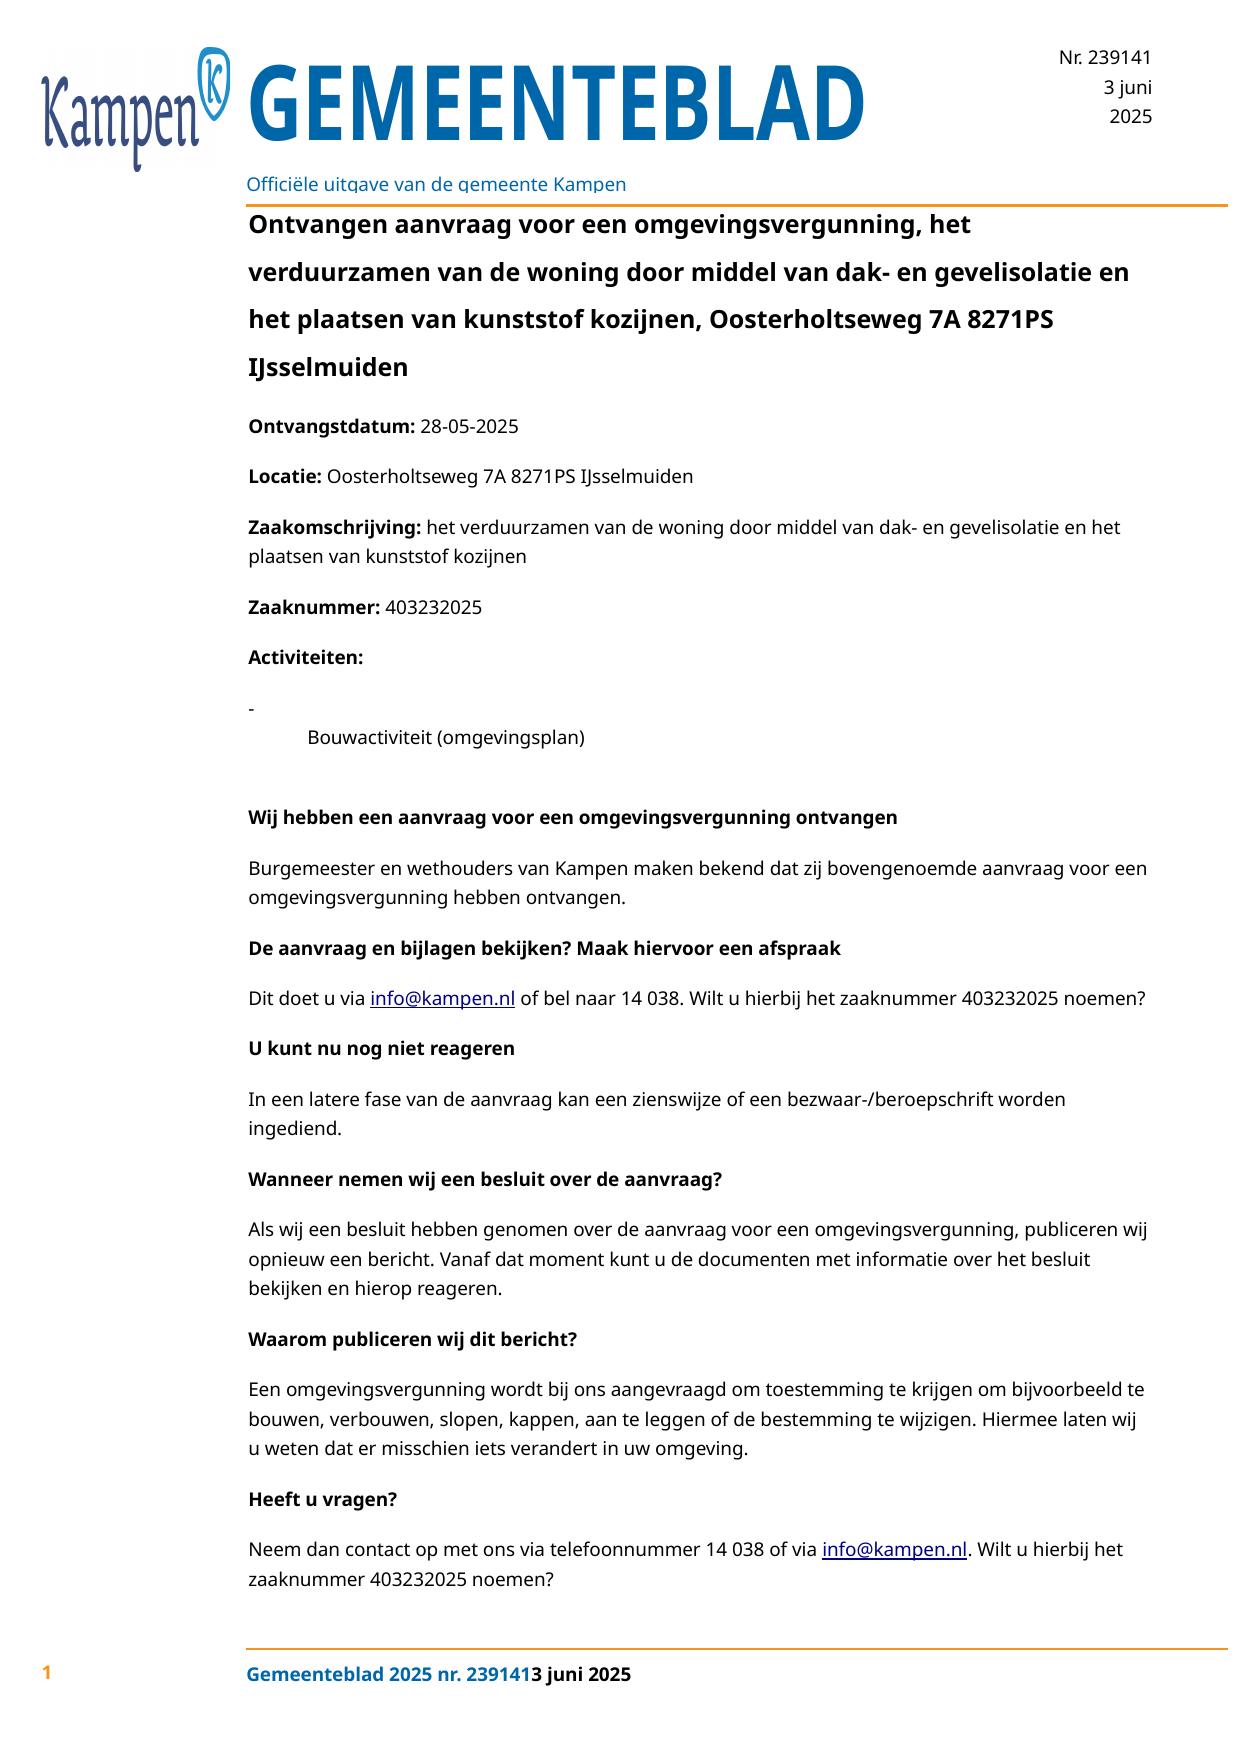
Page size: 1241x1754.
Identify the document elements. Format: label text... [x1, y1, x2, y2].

text Ontvangstdatum: 28-05-2025 [248, 413, 1152, 439]
text Activiteiten: [248, 644, 1152, 670]
text De aanvraag en bijlagen bekijken? Maak hiervoor een afspraak [248, 935, 1152, 961]
text Heeft u vragen? [248, 1486, 1152, 1512]
text Wanneer nemen wij een besluit over de aanvraag? [248, 1166, 1152, 1192]
text Waarom publiceren wij dit bericht? [248, 1326, 1152, 1352]
text Neem dan contact op met ons via telefoonnummer 14 038 of via info@kampen.nl. Wilt u hierbij het zaaknummer 403232025 noemen? [248, 1536, 1152, 1592]
text Dit doet u via info@kampen.nl of bel naar 14 038. Wilt u hierbij het zaaknummer 403232025 noemen? [248, 985, 1152, 1011]
text Een omgevingsvergunning wordt bij ons aangevraagd om toestemming te krijgen om bijvoorbeeld te bouwen, verbouwen, slopen, kappen, aan te leggen of de bestemming te wijzigen. Hiermee laten wij u weten dat er misschien iets verandert in uw omgeving. [248, 1376, 1152, 1461]
text In een latere fase van de aanvraag kan een zienswijze of een bezwaar-/beroepschrift worden ingediend. [248, 1086, 1152, 1141]
text U kunt nu nog niet reageren [248, 1036, 1152, 1061]
list Bouwactiviteit (omgevingsplan) [248, 724, 1152, 750]
text Zaakomschrijving: het verduurzamen van de woning door middel van dak- en gevelisolatie en het plaatsen van kunststof kozijnen [248, 514, 1152, 569]
text Burgemeester en wethouders van Kampen maken bekend dat zij bovengenoemde aanvraag voor een omgevingsvergunning hebben ontvangen. [248, 855, 1152, 910]
text Wij hebben een aanvraag voor een omgevingsvergunning ontvangen [248, 804, 1152, 830]
picture [41, 47, 231, 172]
text Locatie: Oosterholtseweg 7A 8271PS IJsselmuiden [248, 463, 1152, 489]
text Ontvangen aanvraag voor een omgevingsvergunning, het verduurzamen van de woning door middel van dak- en gevelisolatie en het plaatsen van kunststof kozijnen, Oosterholtseweg 7A 8271PS IJsselmuiden [248, 207, 1152, 384]
text Als wij een besluit hebben genomen over de aanvraag voor een omgevingsvergunning, publiceren wij opnieuw een bericht. Vanaf dat moment kunt u de documenten met informatie over het besluit bekijken en hierop reageren. [248, 1216, 1152, 1301]
text Zaaknummer: 403232025 [248, 594, 1152, 620]
